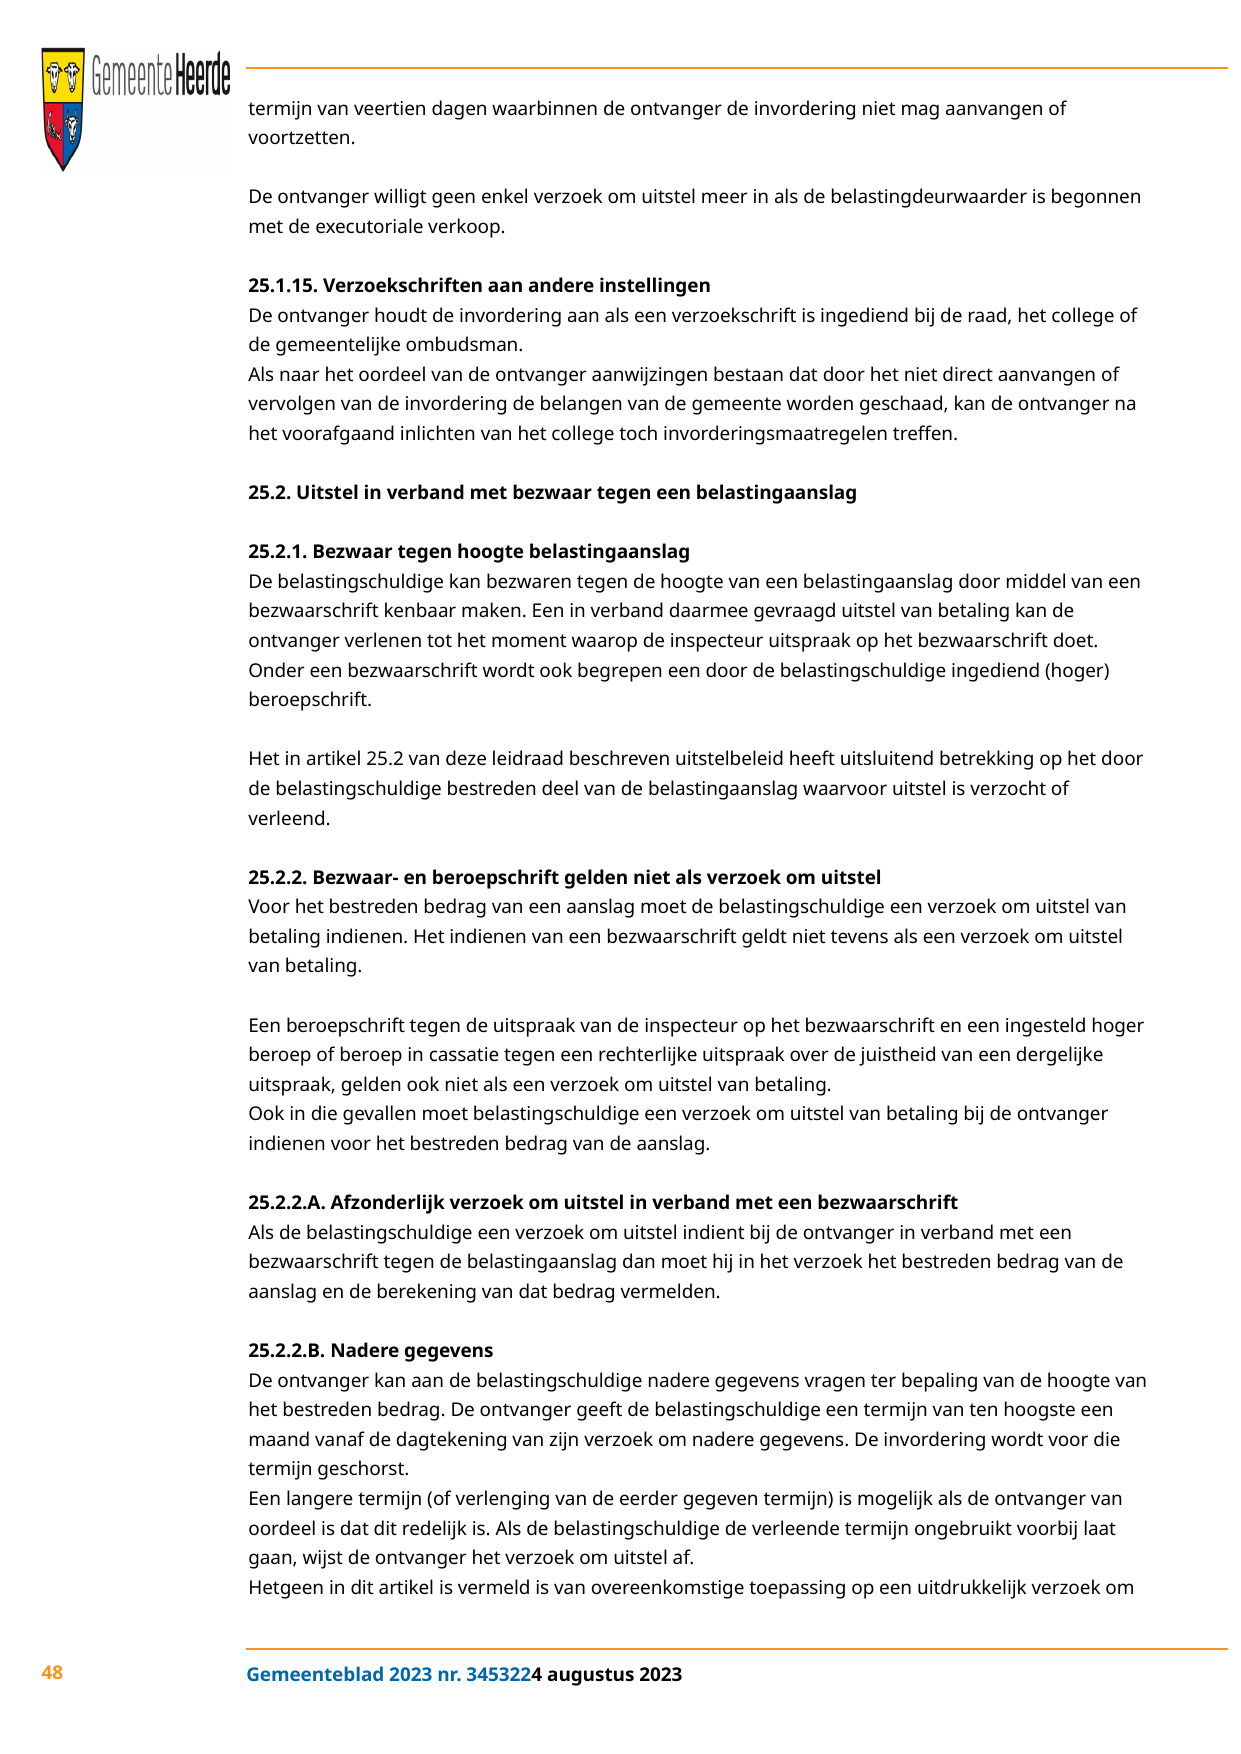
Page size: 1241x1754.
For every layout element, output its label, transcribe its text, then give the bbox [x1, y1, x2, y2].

text De ontvanger kan aan de belastingschuldige nadere gegevens vragen ter bepaling van de hoogte van het bestreden bedrag. De ontvanger geeft de belastingschuldige een termijn van ten hoogste een maand vanaf de dagtekening van zijn verzoek om nadere gegevens. De invordering wordt voor die termijn geschorst. [248, 1367, 1152, 1481]
text Het in artikel 25.2 van deze leidraad beschreven uitstelbeleid heeft uitsluitend betrekking op het door de belastingschuldige bestreden deel van de belastingaanslag waarvoor uitstel is verzocht of verleend. [248, 746, 1152, 831]
text 25.2.2.B. Nadere gegevens [248, 1337, 1152, 1363]
text Een langere termijn (of verlenging van de eerder gegeven termijn) is mogelijk als de ontvanger van oordeel is dat dit redelijk is. Als de belastingschuldige de verleende termijn ongebruikt voorbij laat gaan, wijst de ontvanger het verzoek om uitstel af. [248, 1485, 1152, 1570]
picture [41, 47, 231, 172]
text De belastingschuldige kan bezwaren tegen de hoogte van een belastingaanslag door middel van een bezwaarschrift kenbaar maken. Een in verband daarmee gevraagd uitstel van betaling kan de ontvanger verlenen tot het moment waarop de inspecteur uitspraak op het bezwaarschrift doet. Onder een bezwaarschrift wordt ook begrepen een door de belastingschuldige ingediend (hoger) beroepschrift. [248, 568, 1152, 712]
text 25.1.15. Verzoekschriften aan andere instellingen [248, 272, 1152, 298]
text 25.2.2.A. Afzonderlijk verzoek om uitstel in verband met een bezwaarschrift [248, 1189, 1152, 1215]
text 25.2.2. Bezwaar- en beroepschrift gelden niet als verzoek om uitstel [248, 864, 1152, 890]
text Als naar het oordeel van de ontvanger aanwijzingen bestaan dat door het niet direct aanvangen of vervolgen van de invordering de belangen van de gemeente worden geschaad, kan de ontvanger na het voorafgaand inlichten van het college toch invorderingsmaatregelen treffen. [248, 361, 1152, 446]
text Ook in die gevallen moet belastingschuldige een verzoek om uitstel van betaling bij de ontvanger indienen voor het bestreden bedrag van de aanslag. [248, 1101, 1152, 1156]
text Hetgeen in dit artikel is vermeld is van overeenkomstige toepassing op een uitdrukkelijk verzoek om [248, 1574, 1152, 1600]
text 25.2.1. Bezwaar tegen hoogte belastingaanslag [248, 538, 1152, 564]
text De ontvanger houdt de invordering aan als een verzoekschrift is ingediend bij de raad, het college of de gemeentelijke ombudsman. [248, 302, 1152, 357]
text Een beroepschrift tegen de uitspraak van de inspecteur op het bezwaarschrift en een ingesteld hoger beroep of beroep in cassatie tegen een rechterlijke uitspraak over de juistheid van een dergelijke uitspraak, gelden ook niet als een verzoek om uitstel van betaling. [248, 1012, 1152, 1097]
text De ontvanger willigt geen enkel verzoek om uitstel meer in als de belastingdeurwaarder is begonnen met de executoriale verkoop. [248, 183, 1152, 239]
text Voor het bestreden bedrag van een aanslag moet de belastingschuldige een verzoek om uitstel van betaling indienen. Het indienen van een bezwaarschrift geldt niet tevens als een verzoek om uitstel van betaling. [248, 893, 1152, 978]
text Als de belastingschuldige een verzoek om uitstel indient bij de ontvanger in verband met een bezwaarschrift tegen de belastingaanslag dan moet hij in het verzoek het bestreden bedrag van de aanslag en de berekening van dat bedrag vermelden. [248, 1219, 1152, 1304]
text 25.2. Uitstel in verband met bezwaar tegen een belastingaanslag [248, 479, 1152, 505]
text termijn van veertien dagen waarbinnen de ontvanger de invordering niet mag aanvangen of voortzetten. [248, 95, 1152, 150]
